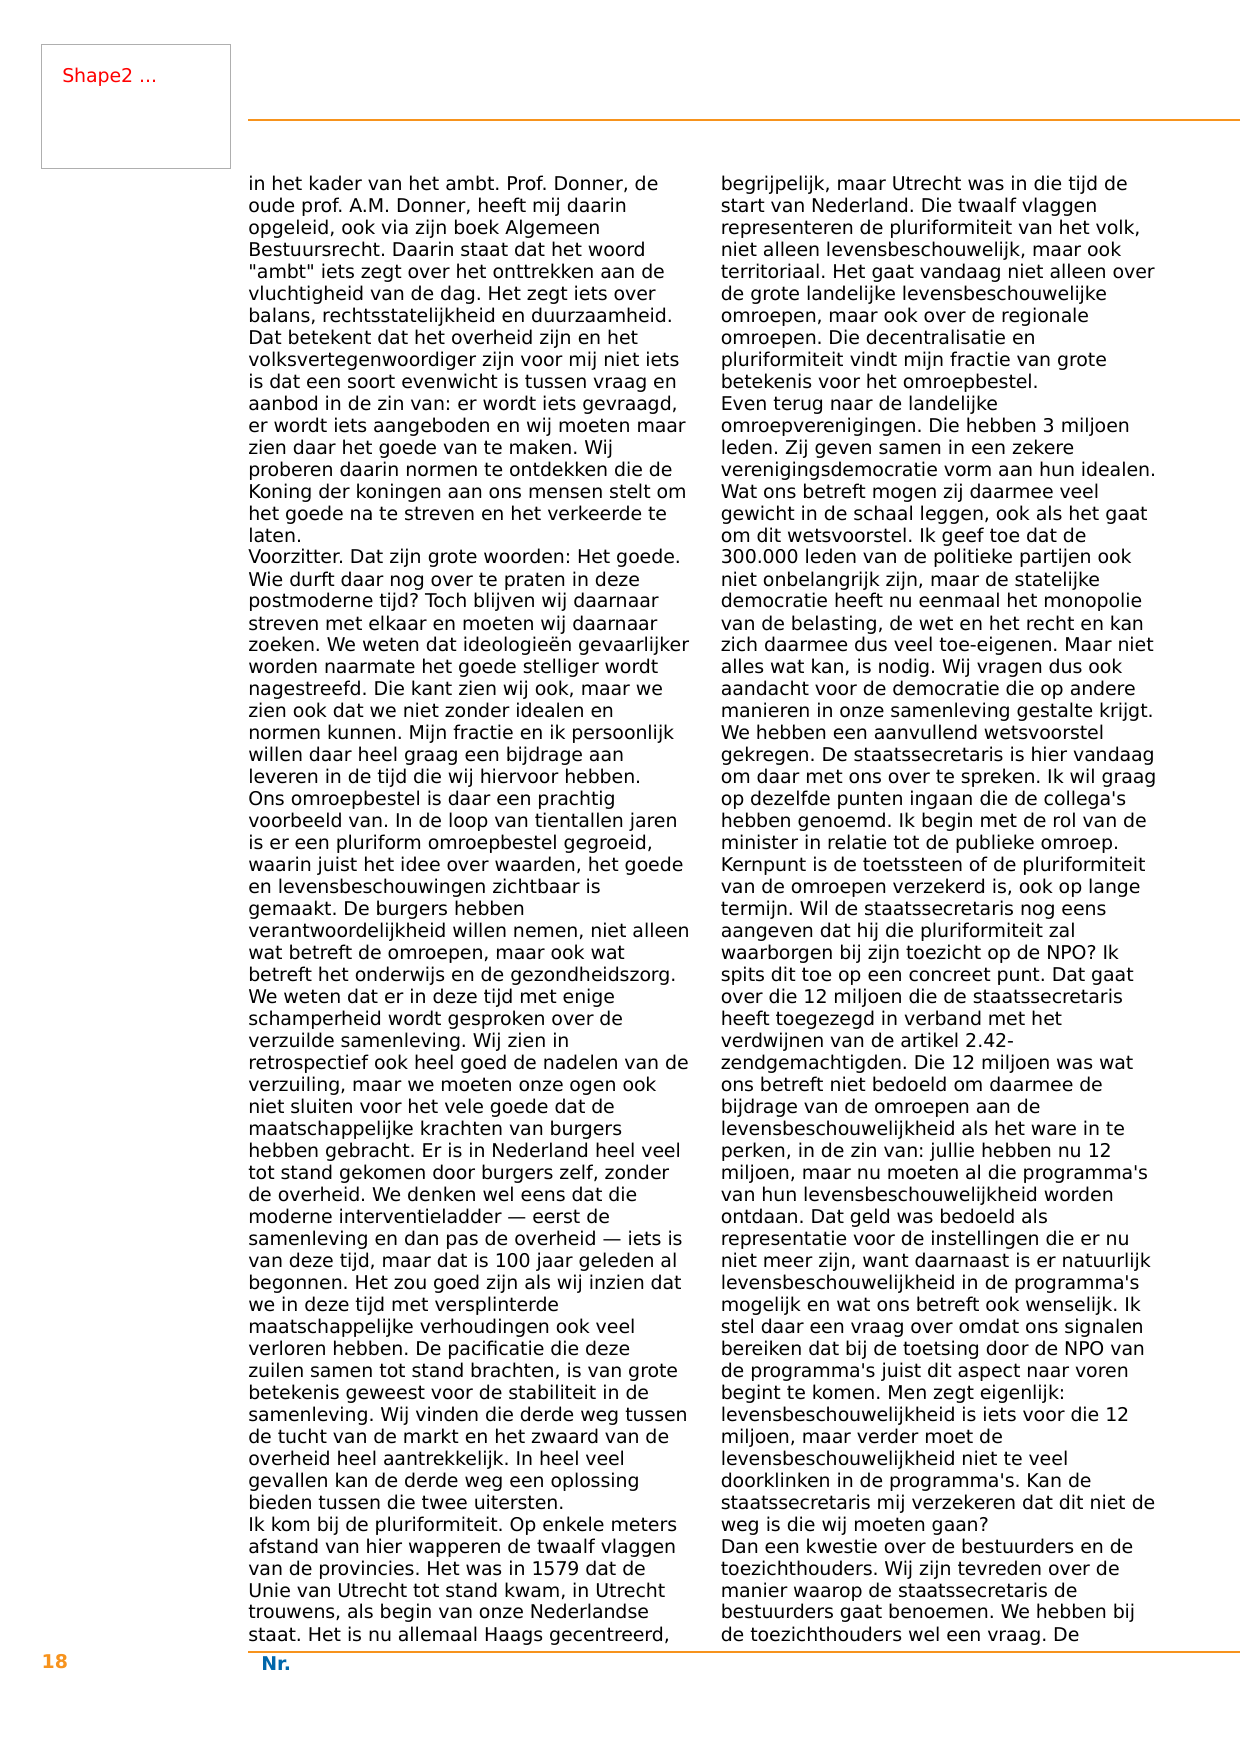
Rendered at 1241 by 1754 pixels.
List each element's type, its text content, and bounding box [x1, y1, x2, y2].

text Dan een kwestie over de bestuurders en de toezichthouders. Wij zijn tevreden over de manier waarop de staatssecretaris de bestuurders gaat benoemen. We hebben bij de toezichthouders wel een vraag. De [721, 1536, 1163, 1645]
text Ons omroepbestel is daar een prachtig voorbeeld van. In de loop van tientallen jaren is er een pluriform omroepbestel gegroeid, waarin juist het idee over waarden, het goede en levensbeschouwingen zichtbaar is gemaakt. De burgers hebben verantwoordelijkheid willen nemen, niet alleen wat betreft de omroepen, maar ook wat betreft het onderwijs en de gezondheidszorg. We weten dat er in deze tijd met enige schamperheid wordt gesproken over de verzuilde samenleving. Wij zien in retrospectief ook heel goed de nadelen van de verzuiling, maar we moeten onze ogen ook niet sluiten voor het vele goede dat de maatschappelijke krachten van burgers hebben gebracht. Er is in Nederland heel veel tot stand gekomen door burgers zelf, zonder de overheid. We denken wel eens dat die moderne interventieladder — eerst de samenleving en dan pas de overheid — iets is van deze tijd, maar dat is 100 jaar geleden al begonnen. Het zou goed zijn als wij inzien dat we in deze tijd met versplinterde maatschappelijke verhoudingen ook veel verloren hebben. De pacificatie die deze zuilen samen tot stand brachten, is van grote betekenis geweest voor de stabiliteit in de samenleving. Wij vinden die derde weg tussen de tucht van de markt en het zwaard van de overheid heel aantrekkelijk. In heel veel gevallen kan de derde weg een oplossing bieden tussen die twee uitersten. [248, 788, 691, 1513]
text Voorzitter. Dat zijn grote woorden: Het goede. Wie durft daar nog over te praten in deze postmoderne tijd? Toch blijven wij daarnaar streven met elkaar en moeten wij daarnaar zoeken. We weten dat ideologieën gevaarlijker worden naarmate het goede stelliger wordt nagestreefd. Die kant zien wij ook, maar we zien ook dat we niet zonder idealen en normen kunnen. Mijn fractie en ik persoonlijk willen daar heel graag een bijdrage aan leveren in de tijd die wij hiervoor hebben. [248, 546, 691, 788]
text begrijpelijk, maar Utrecht was in die tijd de start van Nederland. Die twaalf vlaggen representeren de pluriformiteit van het volk, niet alleen levensbeschouwelijk, maar ook territoriaal. Het gaat vandaag niet alleen over de grote landelijke levensbeschouwelijke omroepen, maar ook over de regionale omroepen. Die decentralisatie en pluriformiteit vindt mijn fractie van grote betekenis voor het omroepbestel. [721, 173, 1163, 393]
text Ik kom bij de pluriformiteit. Op enkele meters afstand van hier wapperen de twaalf vlaggen van de provincies. Het was in 1579 dat de Unie van Utrecht tot stand kwam, in Utrecht trouwens, als begin van onze Nederlandse staat. Het is nu allemaal Haags gecentreerd, [248, 1513, 691, 1645]
text Even terug naar de landelijke omroepverenigingen. Die hebben 3 miljoen leden. Zij geven samen in een zekere verenigingsdemocratie vorm aan hun idealen. Wat ons betreft mogen zij daarmee veel gewicht in de schaal leggen, ook als het gaat om dit wetsvoorstel. Ik geef toe dat de 300.000 leden van de politieke partijen ook niet onbelangrijk zijn, maar de statelijke democratie heeft nu eenmaal het monopolie van de belasting, de wet en het recht en kan zich daarmee dus veel toe-eigenen. Maar niet alles wat kan, is nodig. Wij vragen dus ook aandacht voor de democratie die op andere manieren in onze samenleving gestalte krijgt. [721, 393, 1163, 722]
text in het kader van het ambt. Prof. Donner, de oude prof. A.M. Donner, heeft mij daarin opgeleid, ook via zijn boek Algemeen Bestuursrecht. Daarin staat dat het woord "ambt" iets zegt over het onttrekken aan de vluchtigheid van de dag. Het zegt iets over balans, rechtsstatelijkheid en duurzaamheid. Dat betekent dat het overheid zijn en het volksvertegenwoordiger zijn voor mij niet iets is dat een soort evenwicht is tussen vraag en aanbod in de zin van: er wordt iets gevraagd, er wordt iets aangeboden en wij moeten maar zien daar het goede van te maken. Wij proberen daarin normen te ontdekken die de Koning der koningen aan ons mensen stelt om het goede na te streven en het verkeerde te laten. [248, 173, 691, 546]
text We hebben een aanvullend wetsvoorstel gekregen. De staatssecretaris is hier vandaag om daar met ons over te spreken. Ik wil graag op dezelfde punten ingaan die de collega's hebben genoemd. Ik begin met de rol van de minister in relatie tot de publieke omroep. Kernpunt is de toetssteen of de pluriformiteit van de omroepen verzekerd is, ook op lange termijn. Wil de staatssecretaris nog eens aangeven dat hij die pluriformiteit zal waarborgen bij zijn toezicht op de NPO? Ik spits dit toe op een concreet punt. Dat gaat over die 12 miljoen die de staatssecretaris heeft toegezegd in verband met het verdwijnen van de artikel 2.42-zendgemachtigden. Die 12 miljoen was wat ons betreft niet bedoeld om daarmee de bijdrage van de omroepen aan de levensbeschouwelijkheid als het ware in te perken, in de zin van: jullie hebben nu 12 miljoen, maar nu moeten al die programma's van hun levensbeschouwelijkheid worden ontdaan. Dat geld was bedoeld als representatie voor de instellingen die er nu niet meer zijn, want daarnaast is er natuurlijk levensbeschouwelijkheid in de programma's mogelijk en wat ons betreft ook wenselijk. Ik stel daar een vraag over omdat ons signalen bereiken dat bij de toetsing door de NPO van de programma's juist dit aspect naar voren begint te komen. Men zegt eigenlijk: levensbeschouwelijkheid is iets voor die 12 miljoen, maar verder moet de levensbeschouwelijkheid niet te veel doorklinken in de programma's. Kan de staatssecretaris mij verzekeren dat dit niet de weg is die wij moeten gaan? [721, 722, 1163, 1536]
